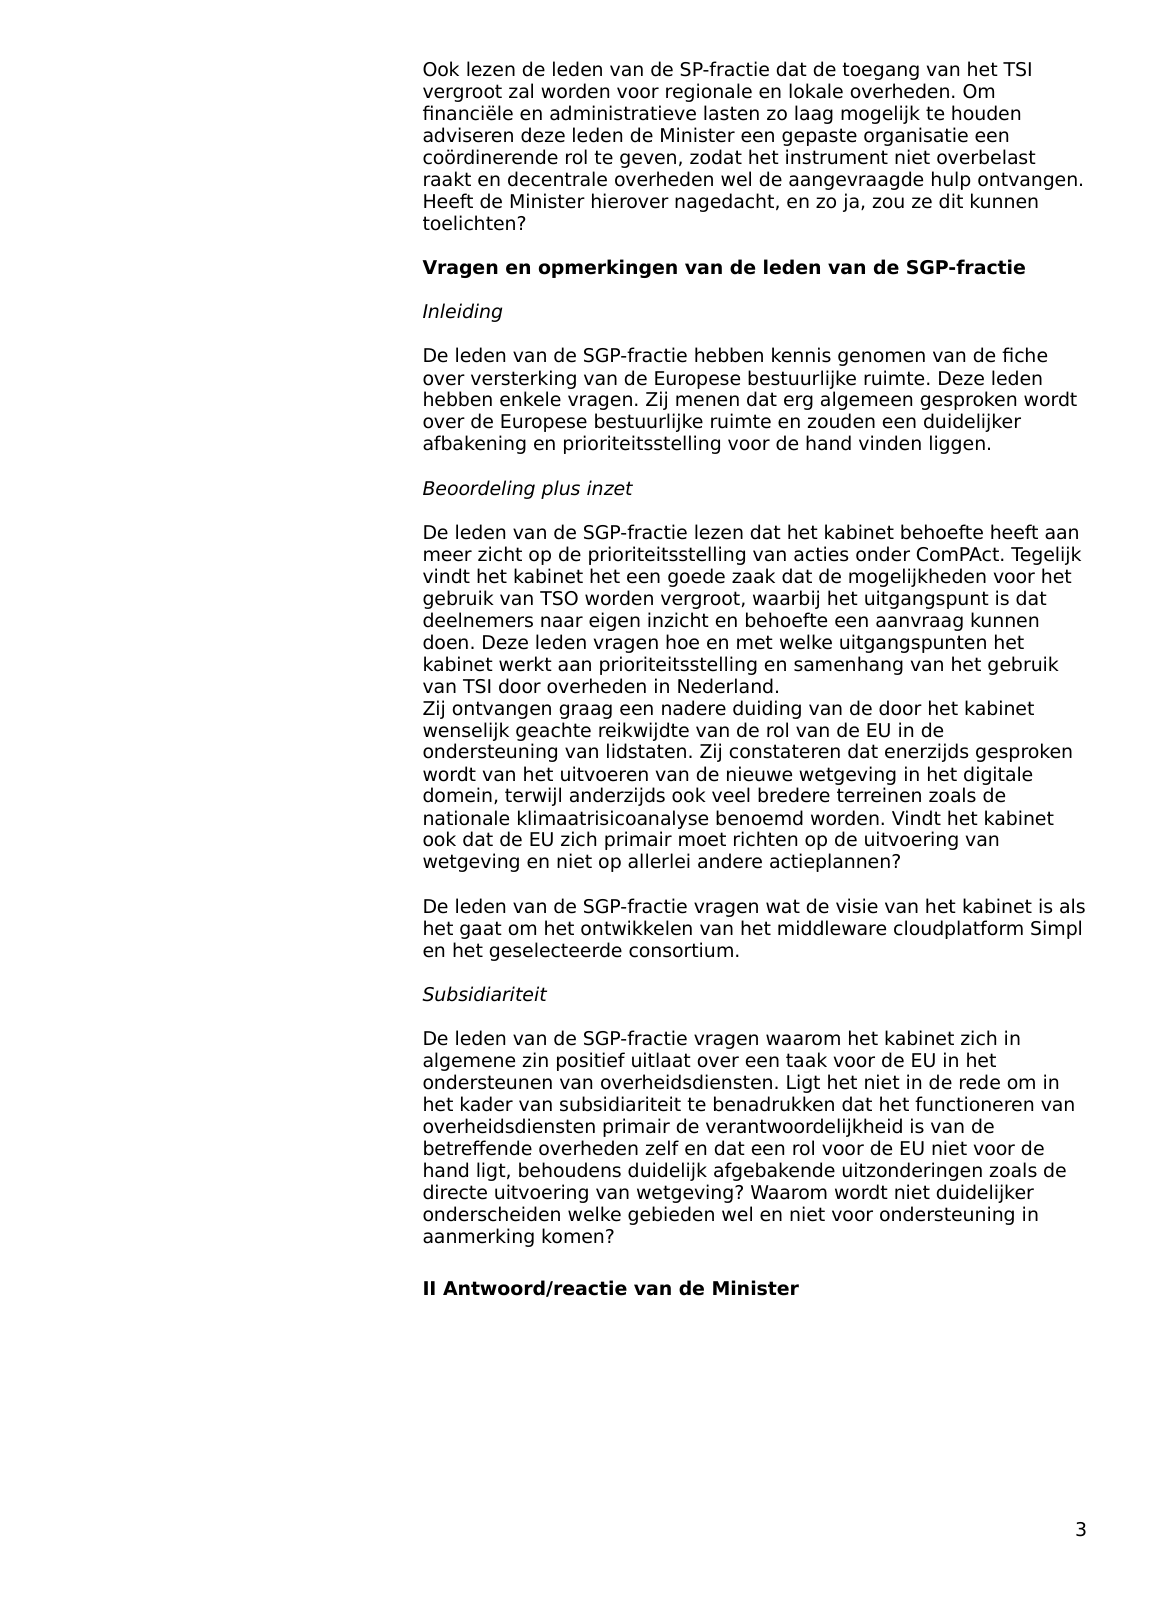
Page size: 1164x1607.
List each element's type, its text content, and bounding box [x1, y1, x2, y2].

text De leden van de SGP-fractie lezen dat het kabinet behoefte heeft aan meer zicht op de prioriteitsstelling van acties onder ComPAct. Tegelijk vindt het kabinet het een goede zaak dat de mogelijkheden voor het gebruik van TSO worden vergroot, waarbij het uitgangspunt is dat deelnemers naar eigen inzicht en behoefte een aanvraag kunnen doen. Deze leden vragen hoe en met welke uitgangspunten het kabinet werkt aan prioriteitsstelling en samenhang van het gebruik van TSI door overheden in Nederland. [422, 522, 1087, 697]
text Zij ontvangen graag een nadere duiding van de door het kabinet wenselijk geachte reikwijdte van de rol van de EU in de ondersteuning van lidstaten. Zij constateren dat enerzijds gesproken wordt van het uitvoeren van de nieuwe wetgeving in het digitale domein, terwijl anderzijds ook veel bredere terreinen zoals de nationale klimaatrisicoanalyse benoemd worden. Vindt het kabinet ook dat de EU zich primair moet richten op de uitvoering van wetgeving en niet op allerlei andere actieplannen? [422, 697, 1087, 873]
subtitle Vragen en opmerkingen van de leden van de SGP-fractie [422, 257, 1087, 279]
text De leden van de SGP-fractie hebben kennis genomen van de fiche over versterking van de Europese bestuurlijke ruimte. Deze leden hebben enkele vragen. Zij menen dat erg algemeen gesproken wordt over de Europese bestuurlijke ruimte en zouden een duidelijker afbakening en prioriteitsstelling voor de hand vinden liggen. [422, 345, 1087, 455]
subtitle Subsidiariteit [422, 984, 1087, 1006]
subtitle II Antwoord/reactie van de Minister [422, 1278, 1087, 1299]
subtitle Beoordeling plus inzet [422, 477, 1087, 499]
text Ook lezen de leden van de SP-fractie dat de toegang van het TSI vergroot zal worden voor regionale en lokale overheden. Om financiële en administratieve lasten zo laag mogelijk te houden adviseren deze leden de Minister een gepaste organisatie een coördinerende rol te geven, zodat het instrument niet overbelast raakt en decentrale overheden wel de aangevraagde hulp ontvangen. Heeft de Minister hierover nagedacht, en zo ja, zou ze dit kunnen toelichten? [422, 59, 1087, 235]
text De leden van de SGP-fractie vragen wat de visie van het kabinet is als het gaat om het ontwikkelen van het middleware cloudplatform Simpl en het geselecteerde consortium. [422, 896, 1087, 961]
text De leden van de SGP-fractie vragen waarom het kabinet zich in algemene zin positief uitlaat over een taak voor de EU in het ondersteunen van overheidsdiensten. Ligt het niet in de rede om in het kader van subsidiariteit te benadrukken dat het functioneren van overheidsdiensten primair de verantwoordelijkheid is van de betreffende overheden zelf en dat een rol voor de EU niet voor de hand ligt, behoudens duidelijk afgebakende uitzonderingen zoals de directe uitvoering van wetgeving? Waarom wordt niet duidelijker onderscheiden welke gebieden wel en niet voor ondersteuning in aanmerking komen? [422, 1028, 1087, 1248]
subtitle Inleiding [422, 301, 1087, 323]
